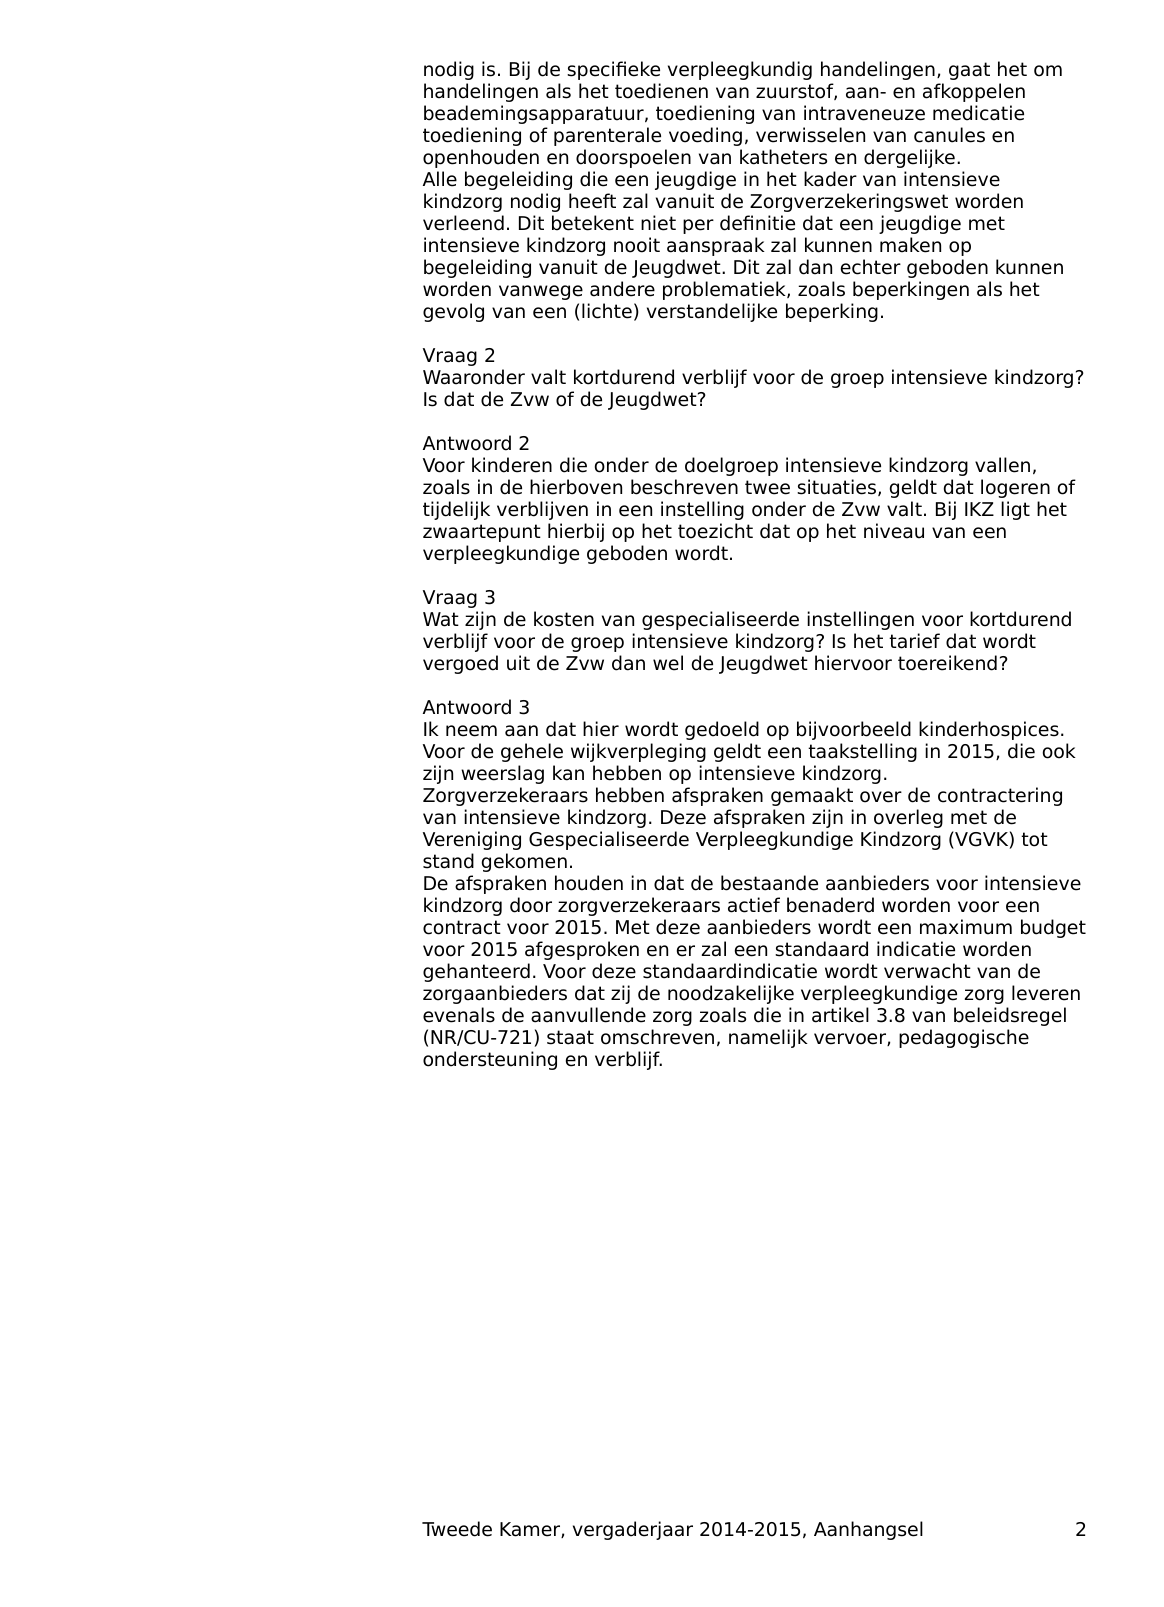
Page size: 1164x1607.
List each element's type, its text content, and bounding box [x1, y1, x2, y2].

text Waaronder valt kortdurend verblijf voor de groep intensieve kindzorg? Is dat de Zvw of de Jeugdwet? [422, 367, 1087, 411]
text Vraag 2 [422, 345, 1087, 367]
text Vraag 3 [422, 587, 1087, 609]
text Ik neem aan dat hier wordt gedoeld op bijvoorbeeld kinderhospices. Voor de gehele wijkverpleging geldt een taakstelling in 2015, die ook zijn weerslag kan hebben op intensieve kindzorg. [422, 719, 1087, 785]
text Alle begeleiding die een jeugdige in het kader van intensieve kindzorg nodig heeft zal vanuit de Zorgverzekeringswet worden verleend. Dit betekent niet per definitie dat een jeugdige met intensieve kindzorg nooit aanspraak zal kunnen maken op begeleiding vanuit de Jeugdwet. Dit zal dan echter geboden kunnen worden vanwege andere problematiek, zoals beperkingen als het gevolg van een (lichte) verstandelijke beperking. [422, 169, 1087, 323]
text Wat zijn de kosten van gespecialiseerde instellingen voor kortdurend verblijf voor de groep intensieve kindzorg? Is het tarief dat wordt vergoed uit de Zvw dan wel de Jeugdwet hiervoor toereikend? [422, 609, 1087, 675]
text nodig is. Bij de specifieke verpleegkundig handelingen, gaat het om handelingen als het toedienen van zuurstof, aan- en afkoppelen beademingsapparatuur, toediening van intraveneuze medicatie toediening of parenterale voeding, verwisselen van canules en openhouden en doorspoelen van katheters en dergelijke. [422, 59, 1087, 169]
text Antwoord 3 [422, 697, 1087, 719]
text Antwoord 2 [422, 433, 1087, 455]
text De afspraken houden in dat de bestaande aanbieders voor intensieve kindzorg door zorgverzekeraars actief benaderd worden voor een contract voor 2015. Met deze aanbieders wordt een maximum budget voor 2015 afgesproken en er zal een standaard indicatie worden gehanteerd. Voor deze standaardindicatie wordt verwacht van de zorgaanbieders dat zij de noodzakelijke verpleegkundige zorg leveren evenals de aanvullende zorg zoals die in artikel 3.8 van beleidsregel (NR/CU-721) staat omschreven, namelijk vervoer, pedagogische ondersteuning en verblijf. [422, 873, 1087, 1071]
text Voor kinderen die onder de doelgroep intensieve kindzorg vallen, zoals in de hierboven beschreven twee situaties, geldt dat logeren of tijdelijk verblijven in een instelling onder de Zvw valt. Bij IKZ ligt het zwaartepunt hierbij op het toezicht dat op het niveau van een verpleegkundige geboden wordt. [422, 455, 1087, 565]
text Zorgverzekeraars hebben afspraken gemaakt over de contractering van intensieve kindzorg. Deze afspraken zijn in overleg met de Vereniging Gespecialiseerde Verpleegkundige Kindzorg (VGVK) tot stand gekomen. [422, 785, 1087, 873]
